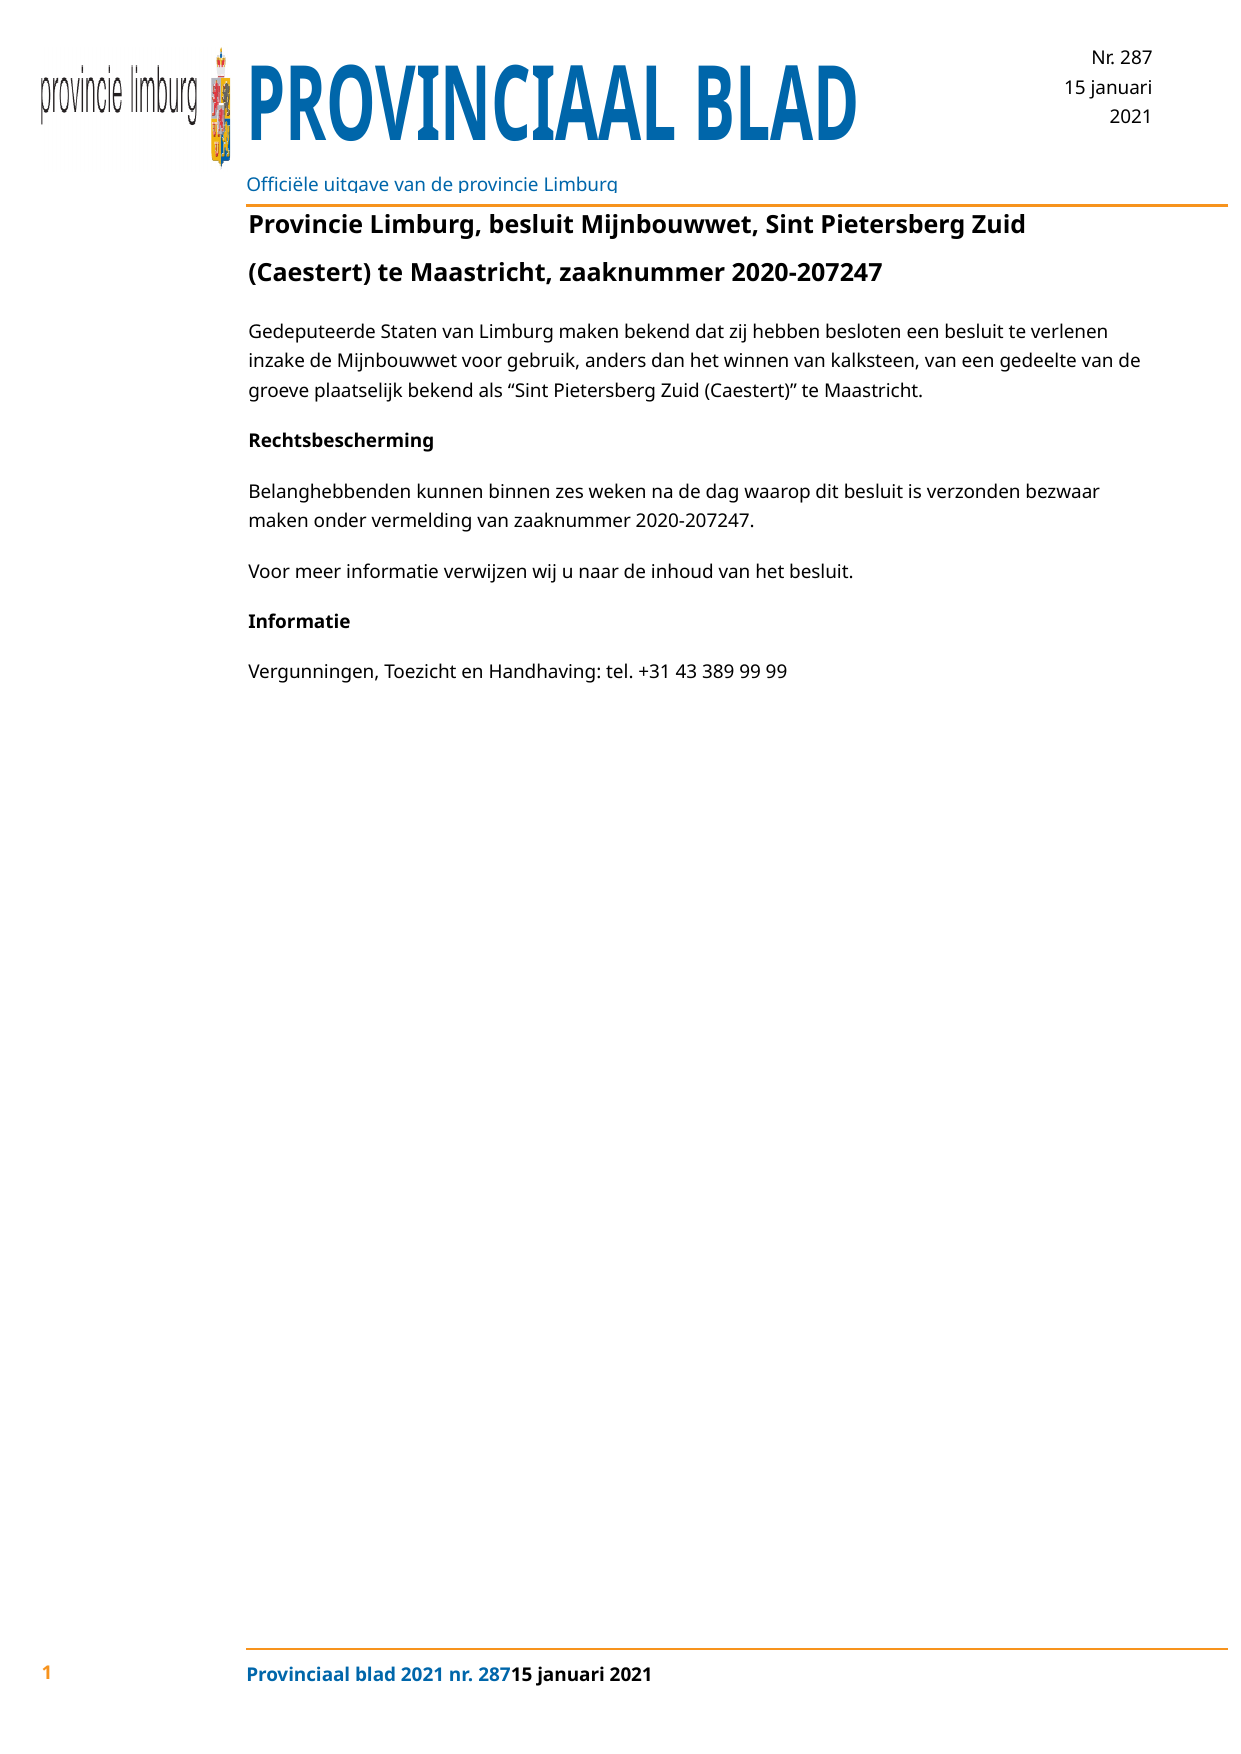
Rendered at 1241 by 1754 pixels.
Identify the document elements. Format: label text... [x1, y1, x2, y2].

text Provincie Limburg, besluit Mijnbouwwet, Sint Pietersberg Zuid (Caestert) te Maastricht, zaaknummer 2020-207247 [248, 207, 1152, 288]
text Voor meer informatie verwijzen wij u naar de inhoud van het besluit. [248, 558, 1152, 584]
text Informatie [248, 608, 1152, 634]
text Belanghebbenden kunnen binnen zes weken na de dag waarop dit besluit is verzonden bezwaar maken onder vermelding van zaaknummer 2020-207247. [248, 478, 1152, 533]
text Gedeputeerde Staten van Limburg maken bekend dat zij hebben besloten een besluit te verlenen inzake de Mijnbouwwet voor gebruik, anders dan het winnen van kalksteen, van een gedeelte van de groeve plaatselijk bekend als “Sint Pietersberg Zuid (Caestert)” te Maastricht. [248, 318, 1152, 403]
picture [41, 47, 231, 172]
text Vergunningen, Toezicht en Handhaving: tel. +31 43 389 99 99 [248, 659, 1152, 684]
text Rechtsbescherming [248, 427, 1152, 453]
